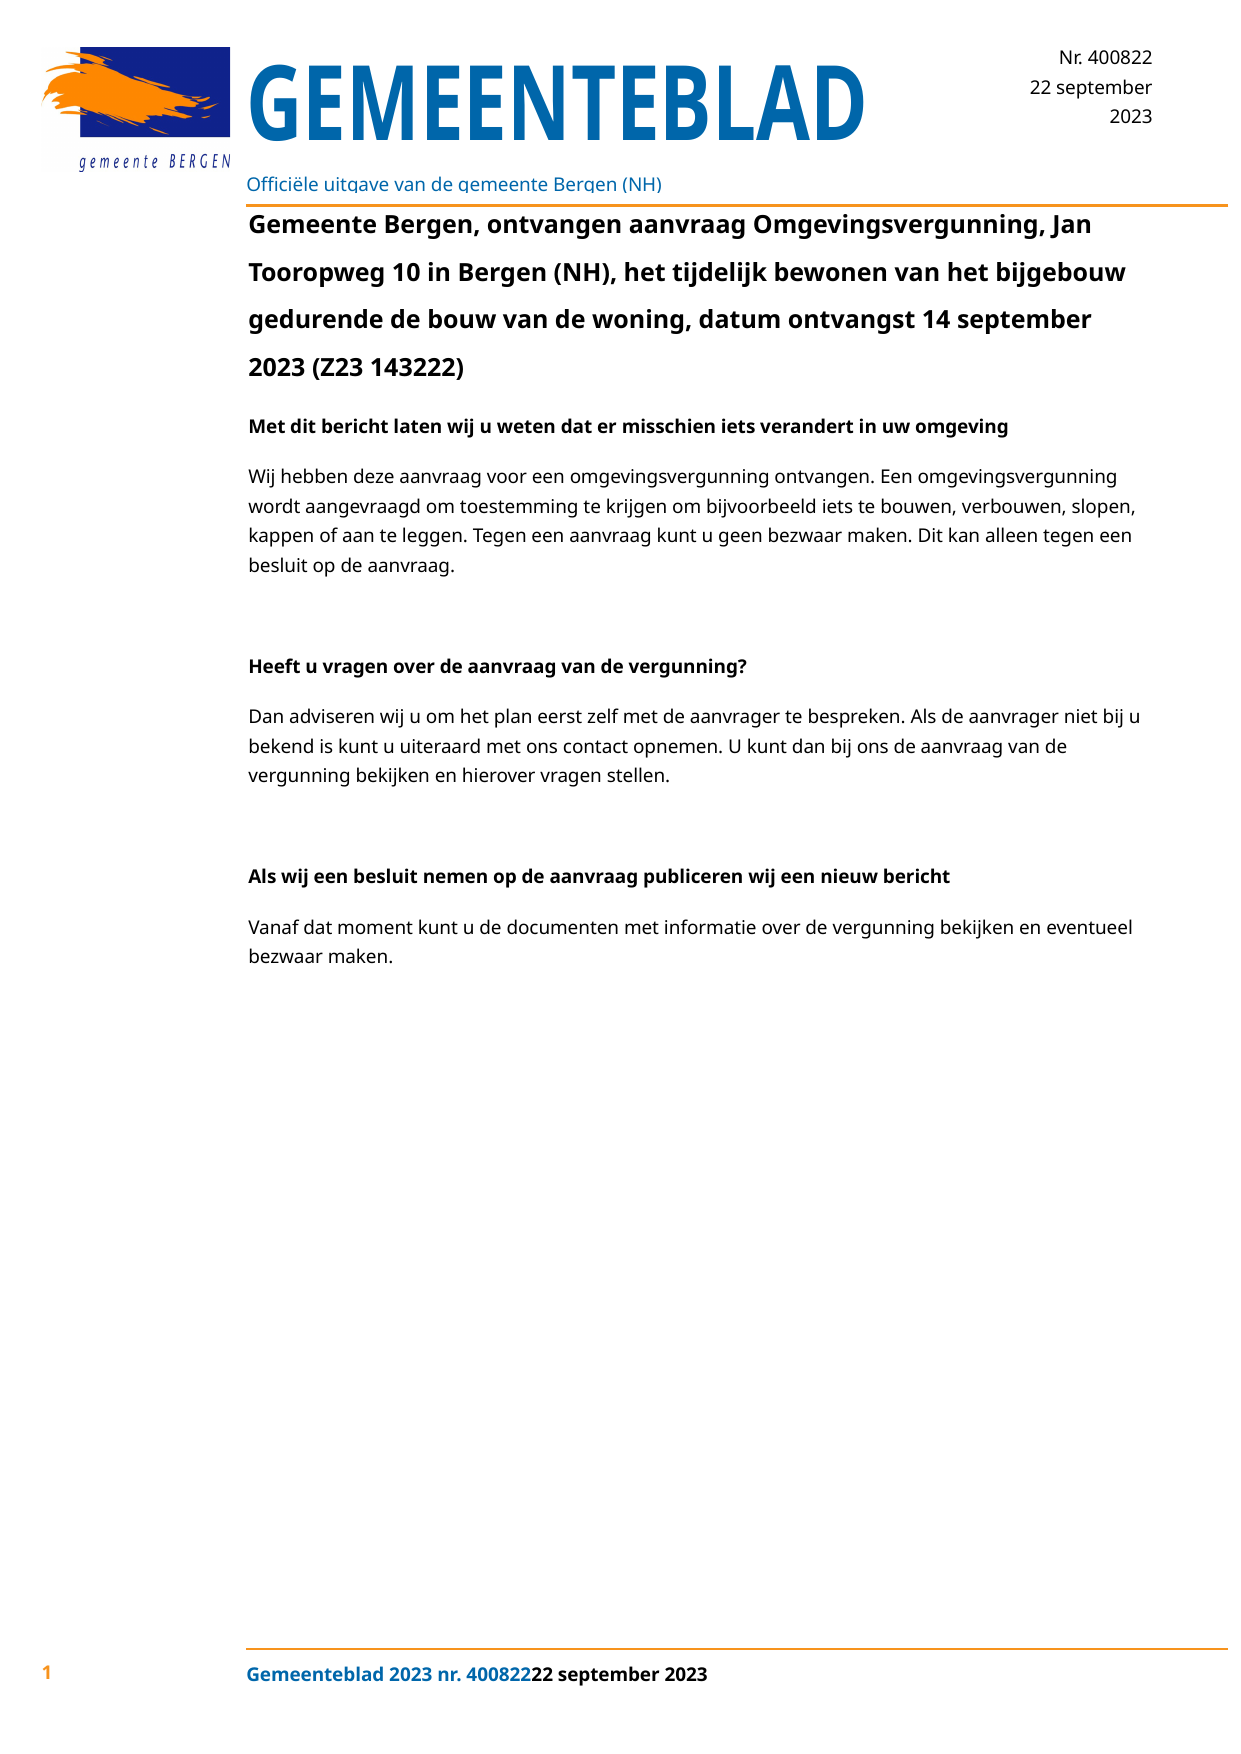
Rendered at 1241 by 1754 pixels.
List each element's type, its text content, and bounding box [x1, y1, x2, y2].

text Gemeente Bergen, ontvangen aanvraag Omgevingsvergunning, Jan Tooropweg 10 in Bergen (NH), het tijdelijk bewonen van het bijgebouw gedurende de bouw van de woning, datum ontvangst 14 september 2023 (Z23 143222) [248, 207, 1152, 384]
picture [41, 47, 231, 172]
text Vanaf dat moment kunt u de documenten met informatie over de vergunning bekijken en eventueel bezwaar maken. [248, 914, 1152, 969]
text Dan adviseren wij u om het plan eerst zelf met de aanvrager te bespreken. Als de aanvrager niet bij u bekend is kunt u uiteraard met ons contact opnemen. U kunt dan bij ons de aanvraag van de vergunning bekijken en hierover vragen stellen. [248, 703, 1152, 788]
text Met dit bericht laten wij u weten dat er misschien iets verandert in uw omgeving [248, 413, 1152, 439]
text Wij hebben deze aanvraag voor een omgevingsvergunning ontvangen. Een omgevingsvergunning wordt aangevraagd om toestemming te krijgen om bijvoorbeeld iets te bouwen, verbouwen, slopen, kappen of aan te leggen. Tegen een aanvraag kunt u geen bezwaar maken. Dit kan alleen tegen een besluit op de aanvraag. [248, 463, 1152, 578]
text Heeft u vragen over de aanvraag van de vergunning? [248, 653, 1152, 679]
text Als wij een besluit nemen op de aanvraag publiceren wij een nieuw bericht [248, 863, 1152, 889]
